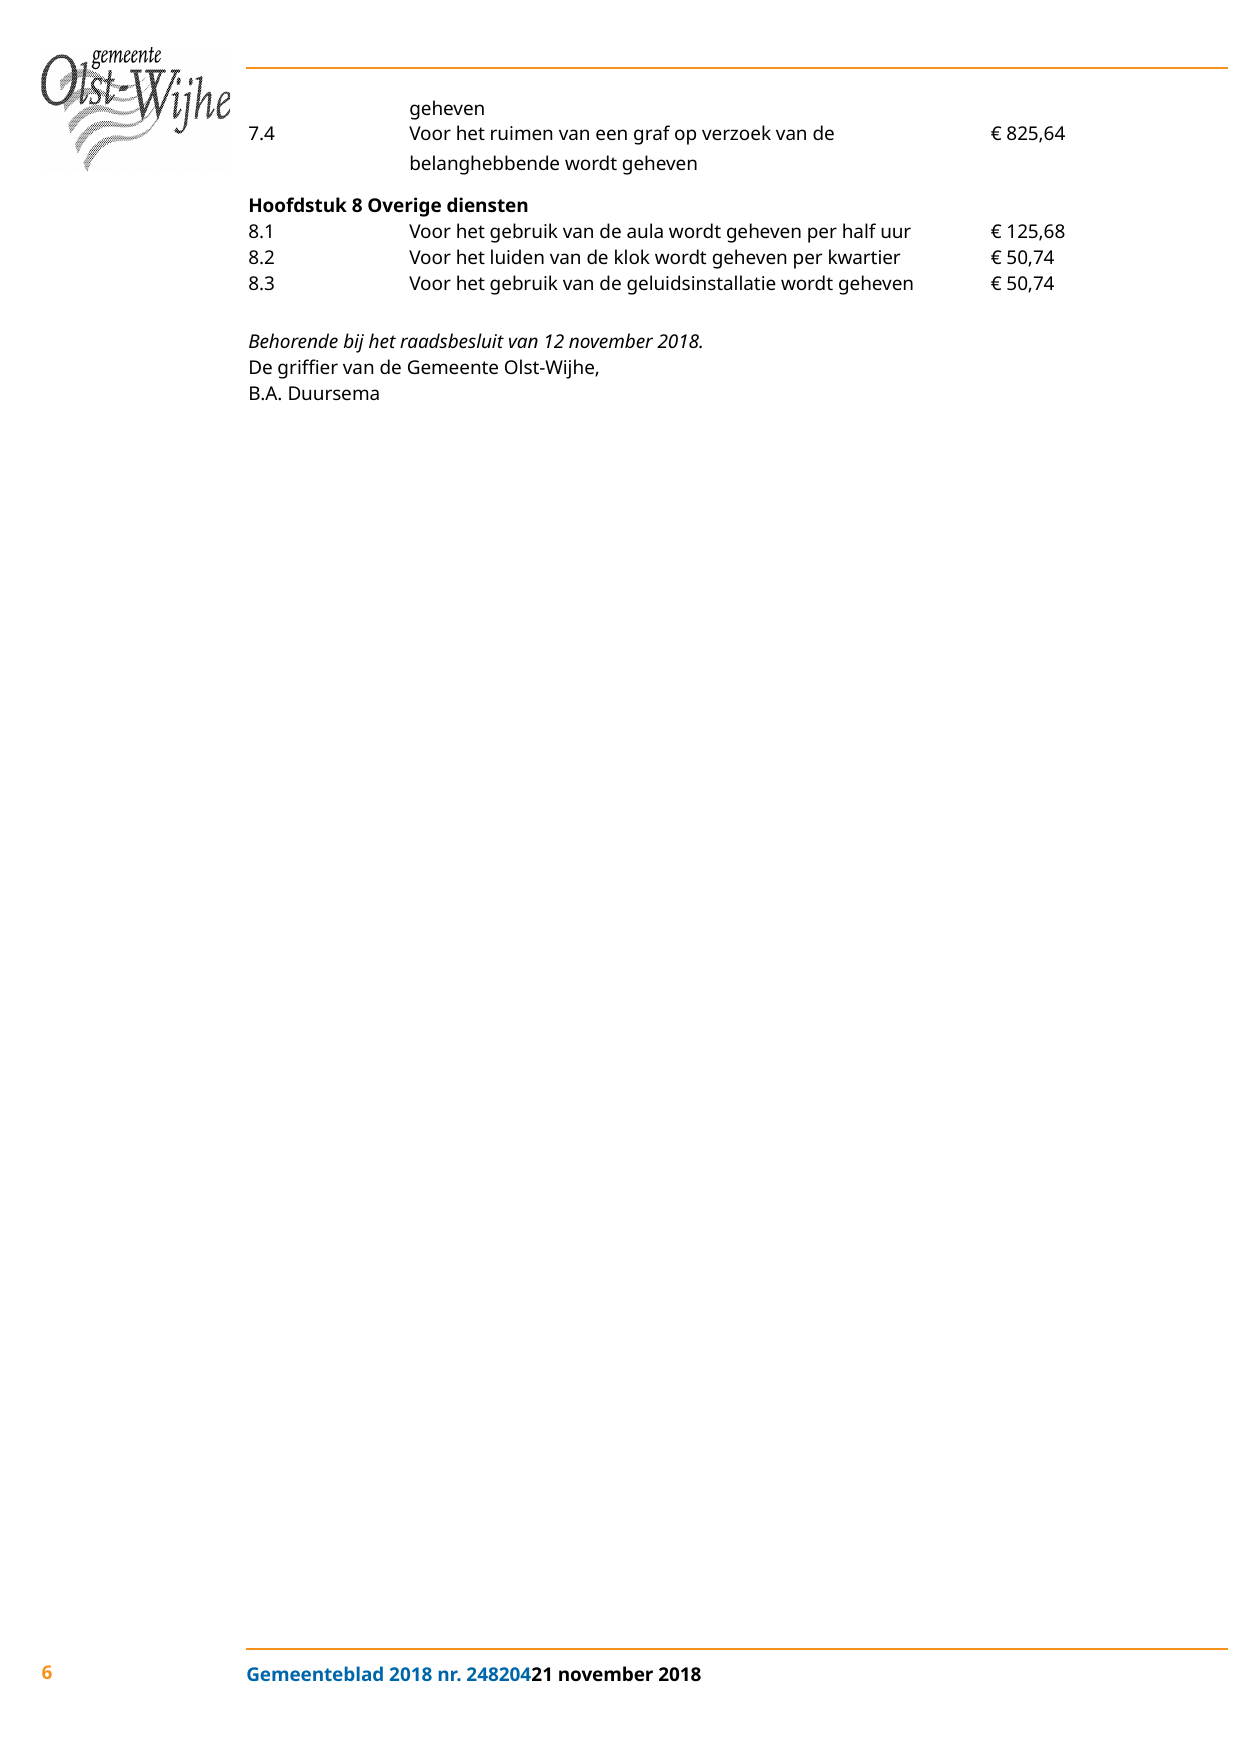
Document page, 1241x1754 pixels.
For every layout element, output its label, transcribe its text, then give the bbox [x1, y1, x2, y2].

text B.A. Duursema [248, 380, 1152, 406]
table_cell [991, 95, 1152, 121]
table_cell 8.2 [248, 244, 409, 270]
table_cell Voor het luiden van de klok wordt geheven per kwartier [409, 244, 991, 270]
text Behorende bij het raadsbesluit van 12 november 2018. [248, 328, 1152, 354]
table_cell Voor het gebruik van de geluidsinstallatie wordt geheven [409, 270, 991, 296]
table_cell [248, 95, 409, 121]
table_cell € 825,64 [991, 121, 1152, 176]
text Hoofdstuk 8 Overige diensten [248, 193, 1152, 218]
table_header Voor het gebruik van de aula wordt geheven per half uur [409, 219, 991, 244]
table_cell 7.4 [248, 121, 409, 176]
table_cell € 50,74 [991, 244, 1152, 270]
table_cell geheven [409, 95, 991, 121]
picture [41, 47, 231, 172]
table_cell Voor het ruimen van een graf op verzoek van de belanghebbende wordt geheven [409, 121, 991, 176]
table_header 8.1 [248, 219, 409, 244]
table_cell 8.3 [248, 270, 409, 296]
table_header € 125,68 [991, 219, 1152, 244]
text De griffier van de Gemeente Olst-Wijhe, [248, 354, 1152, 380]
table_cell € 50,74 [991, 270, 1152, 296]
